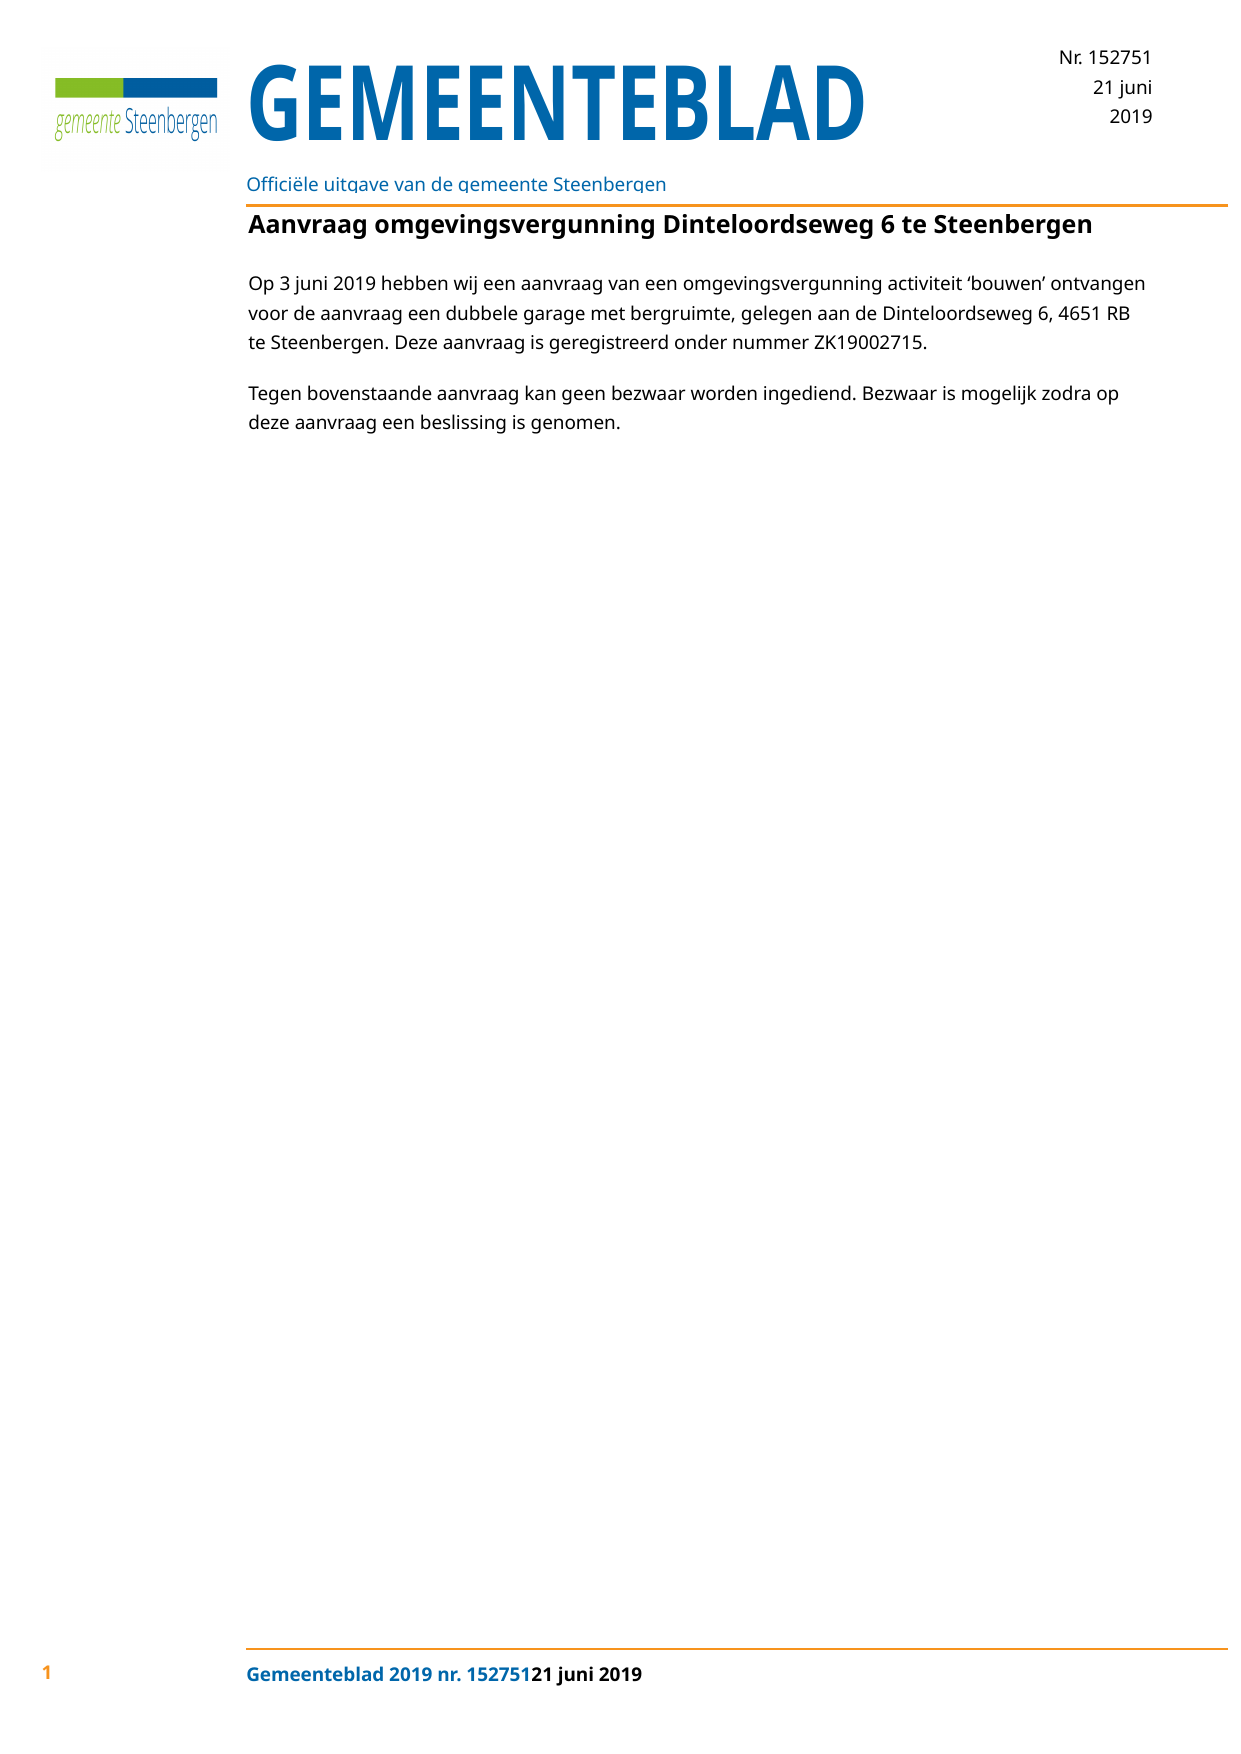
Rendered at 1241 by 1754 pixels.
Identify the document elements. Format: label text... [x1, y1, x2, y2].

text Op 3 juni 2019 hebben wij een aanvraag van een omgevingsvergunning activiteit ‘bouwen’ ontvangen voor de aanvraag een dubbele garage met bergruimte, gelegen aan de Dinteloordseweg 6, 4651 RB te Steenbergen. Deze aanvraag is geregistreerd onder nummer ZK19002715. [248, 270, 1152, 355]
text Aanvraag omgevingsvergunning Dinteloordseweg 6 te Steenbergen [248, 207, 1152, 241]
picture [41, 47, 231, 172]
text Tegen bovenstaande aanvraag kan geen bezwaar worden ingediend. Bezwaar is mogelijk zodra op deze aanvraag een beslissing is genomen. [248, 380, 1152, 435]
